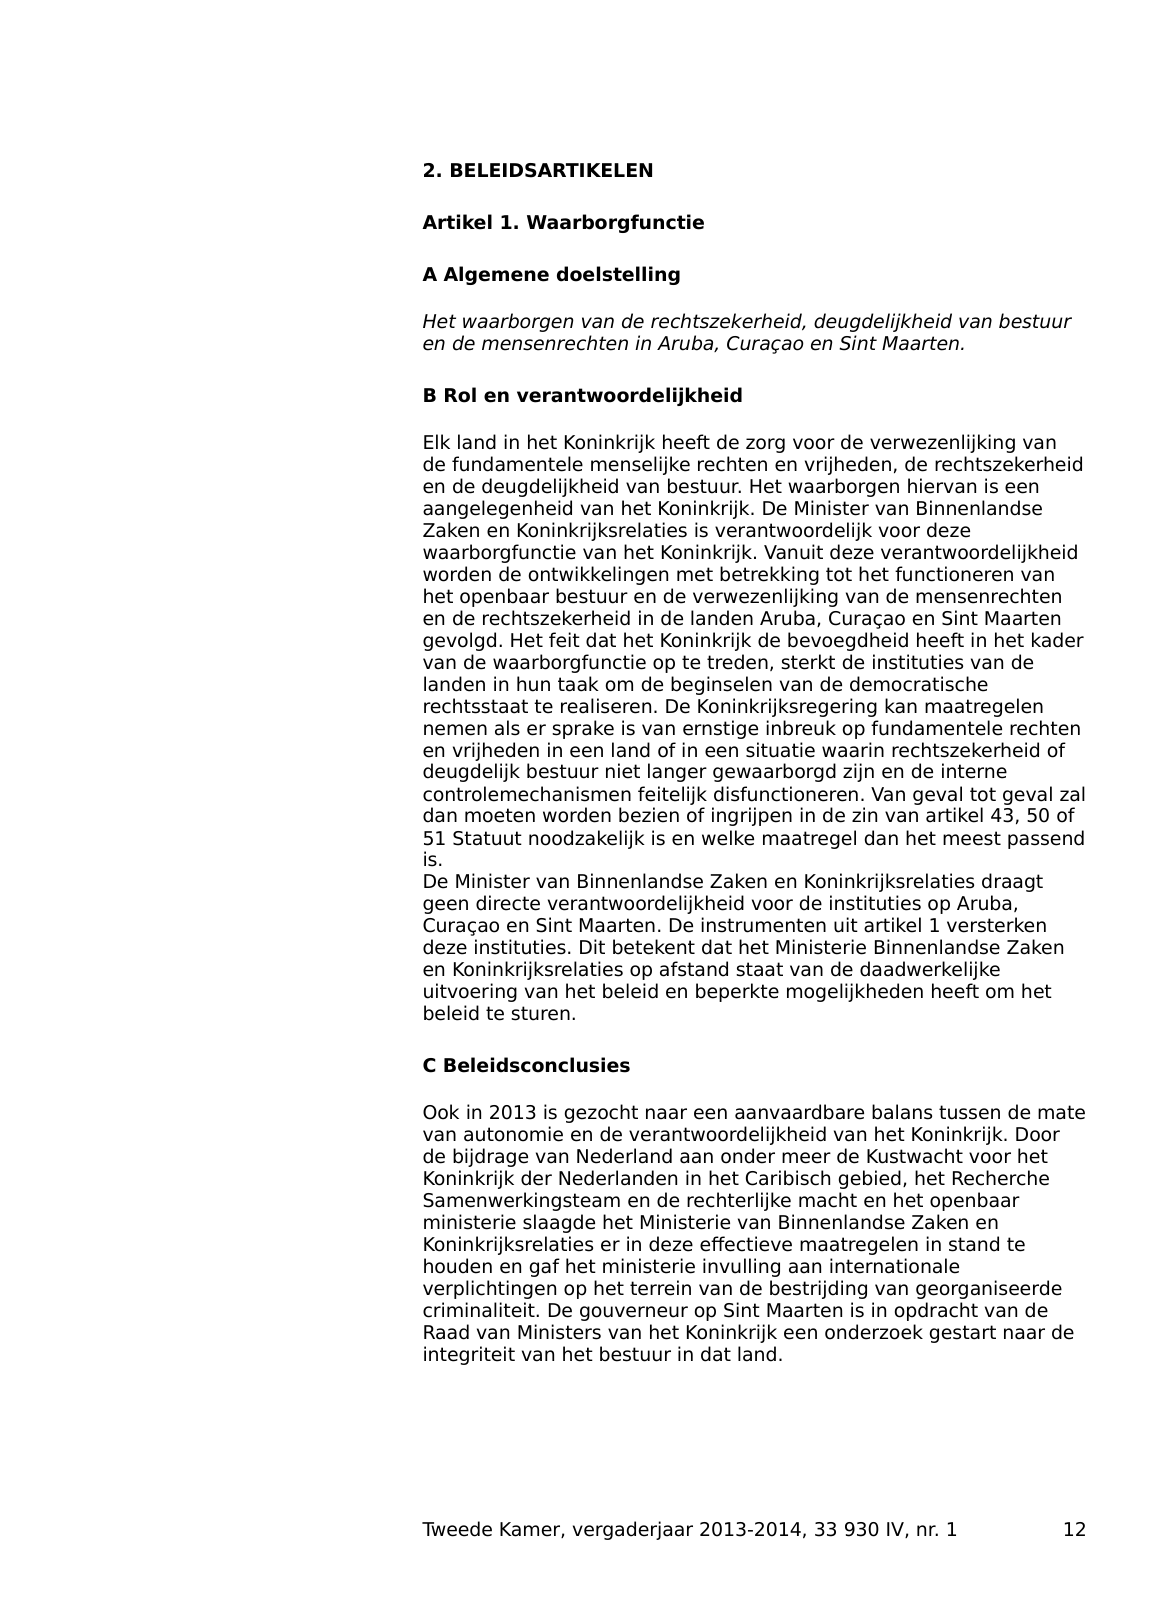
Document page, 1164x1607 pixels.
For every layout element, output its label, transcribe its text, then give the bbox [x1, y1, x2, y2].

subtitle C Beleidsconclusies [422, 1055, 1087, 1077]
subtitle A Algemene doelstelling [422, 264, 1087, 286]
text De Minister van Binnenlandse Zaken en Koninkrijksrelaties draagt geen directe verantwoordelijkheid voor de instituties op Aruba, Curaçao en Sint Maarten. De instrumenten uit artikel 1 versterken deze instituties. Dit betekent dat het Ministerie Binnenlandse Zaken en Koninkrijksrelaties op afstand staat van de daadwerkelijke uitvoering van het beleid en beperkte mogelijkheden heeft om het beleid te sturen. [422, 871, 1087, 1025]
subtitle Artikel 1. Waarborgfunctie [422, 212, 1087, 234]
text Elk land in het Koninkrijk heeft de zorg voor de verwezenlijking van de fundamentele menselijke rechten en vrijheden, de rechtszekerheid en de deugdelijkheid van bestuur. Het waarborgen hiervan is een aangelegenheid van het Koninkrijk. De Minister van Binnenlandse Zaken en Koninkrijksrelaties is verantwoordelijk voor deze waarborgfunctie van het Koninkrijk. Vanuit deze verantwoordelijkheid worden de ontwikkelingen met betrekking tot het functioneren van het openbaar bestuur en de verwezenlijking van de mensenrechten en de rechtszekerheid in de landen Aruba, Curaçao en Sint Maarten gevolgd. Het feit dat het Koninkrijk de bevoegdheid heeft in het kader van de waarborgfunctie op te treden, sterkt de instituties van de landen in hun taak om de beginselen van de democratische rechtsstaat te realiseren. De Koninkrijksregering kan maatregelen nemen als er sprake is van ernstige inbreuk op fundamentele rechten en vrijheden in een land of in een situatie waarin rechtszekerheid of deugdelijk bestuur niet langer gewaarborgd zijn en de interne controlemechanismen feitelijk disfunctioneren. Van geval tot geval zal dan moeten worden bezien of ingrijpen in de zin van artikel 43, 50 of 51 Statuut noodzakelijk is en welke maatregel dan het meest passend is. [422, 432, 1087, 871]
text Het waarborgen van de rechtszekerheid, deugdelijkheid van bestuur en de mensenrechten in Aruba, Curaçao en Sint Maarten. [422, 311, 1087, 355]
subtitle B Rol en verantwoordelijkheid [422, 385, 1087, 407]
subtitle 2. BELEIDSARTIKELEN [422, 160, 1087, 182]
text Ook in 2013 is gezocht naar een aanvaardbare balans tussen de mate van autonomie en de verantwoordelijkheid van het Koninkrijk. Door de bijdrage van Nederland aan onder meer de Kustwacht voor het Koninkrijk der Nederlanden in het Caribisch gebied, het Recherche Samenwerkingsteam en de rechterlijke macht en het openbaar ministerie slaagde het Ministerie van Binnenlandse Zaken en Koninkrijksrelaties er in deze effectieve maatregelen in stand te houden en gaf het ministerie invulling aan internationale verplichtingen op het terrein van de bestrijding van georganiseerde criminaliteit. De gouverneur op Sint Maarten is in opdracht van de Raad van Ministers van het Koninkrijk een onderzoek gestart naar de integriteit van het bestuur in dat land. [422, 1102, 1087, 1366]
